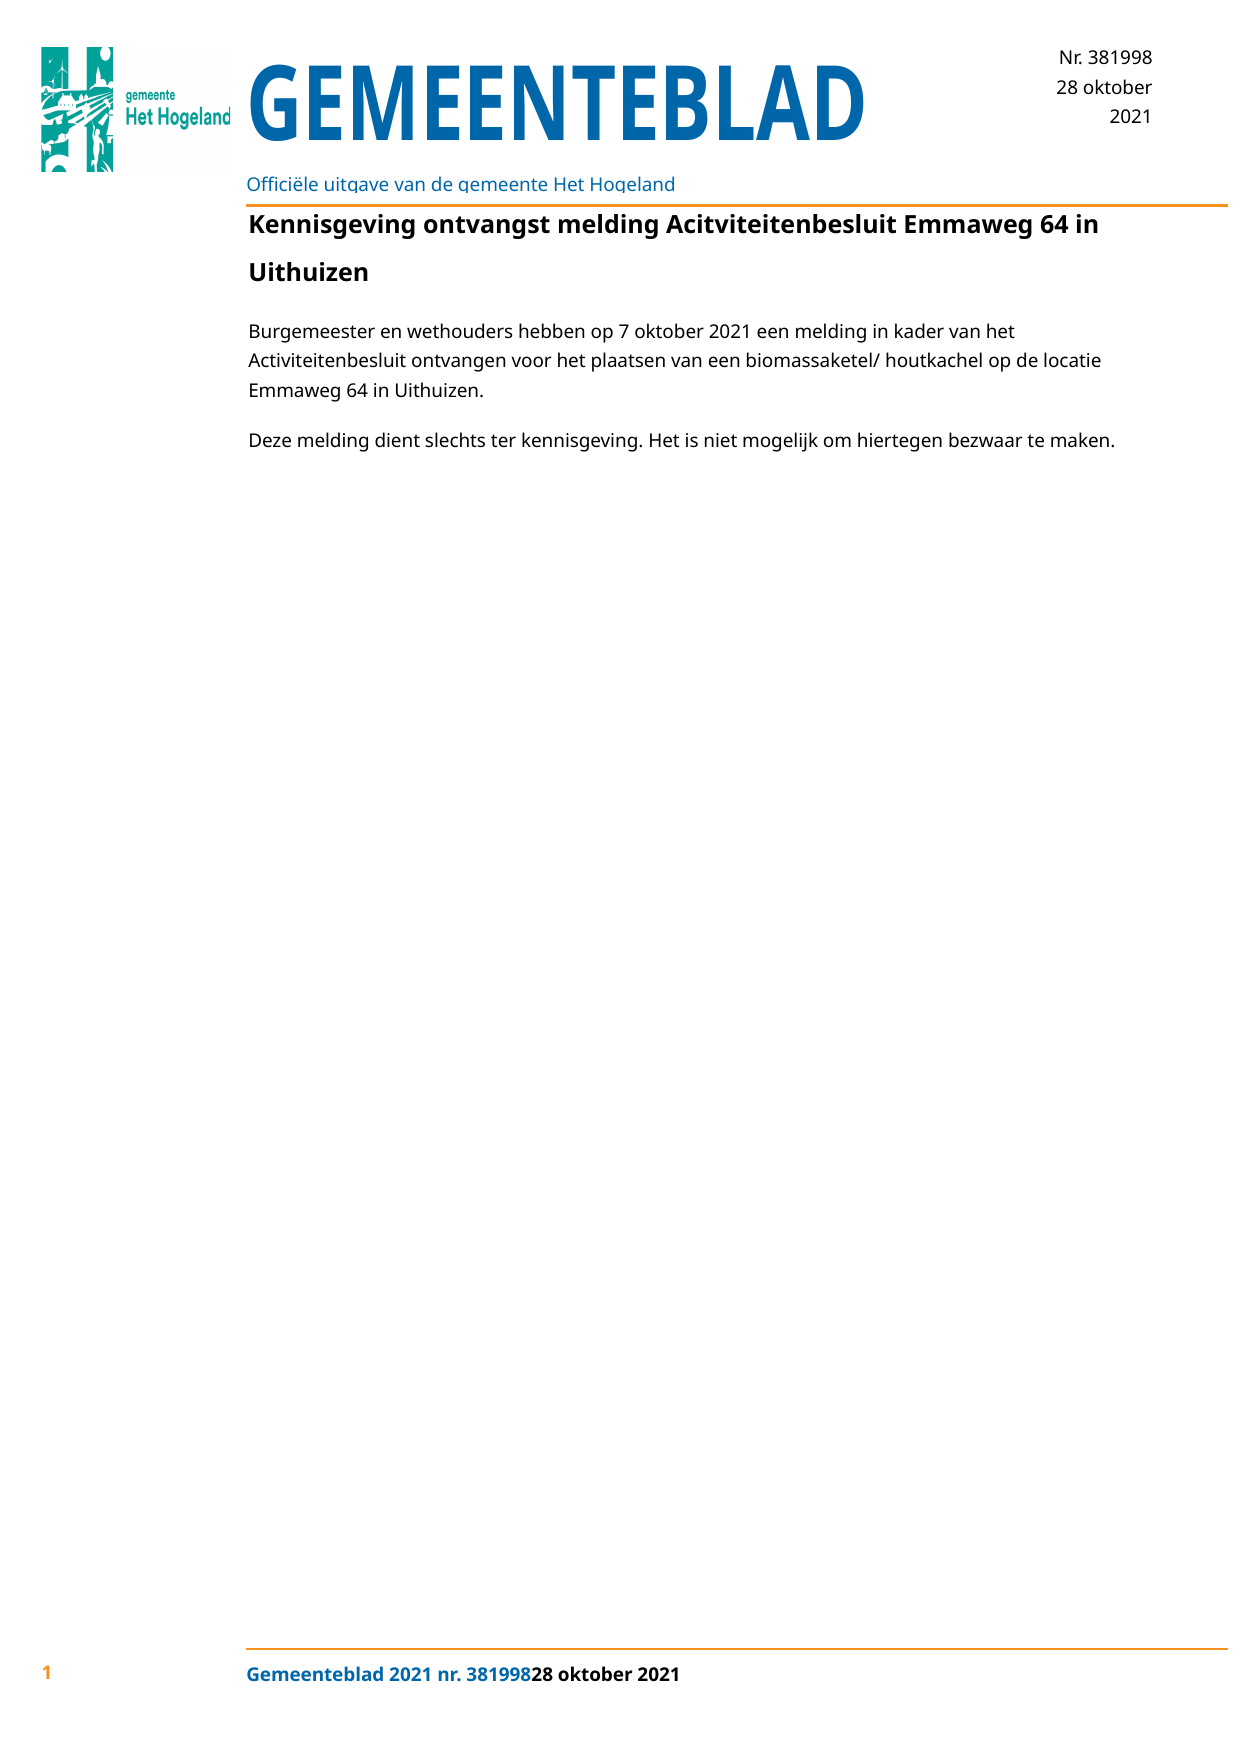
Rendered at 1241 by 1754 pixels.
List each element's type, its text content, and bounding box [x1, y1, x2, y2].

text Burgemeester en wethouders hebben op 7 oktober 2021 een melding in kader van het Activiteitenbesluit ontvangen voor het plaatsen van een biomassaketel/ houtkachel op de locatie Emmaweg 64 in Uithuizen. [248, 318, 1152, 403]
picture [41, 47, 231, 172]
text Kennisgeving ontvangst melding Acitviteitenbesluit Emmaweg 64 in Uithuizen [248, 207, 1152, 288]
text Deze melding dient slechts ter kennisgeving. Het is niet mogelijk om hiertegen bezwaar te maken. [248, 427, 1152, 453]
